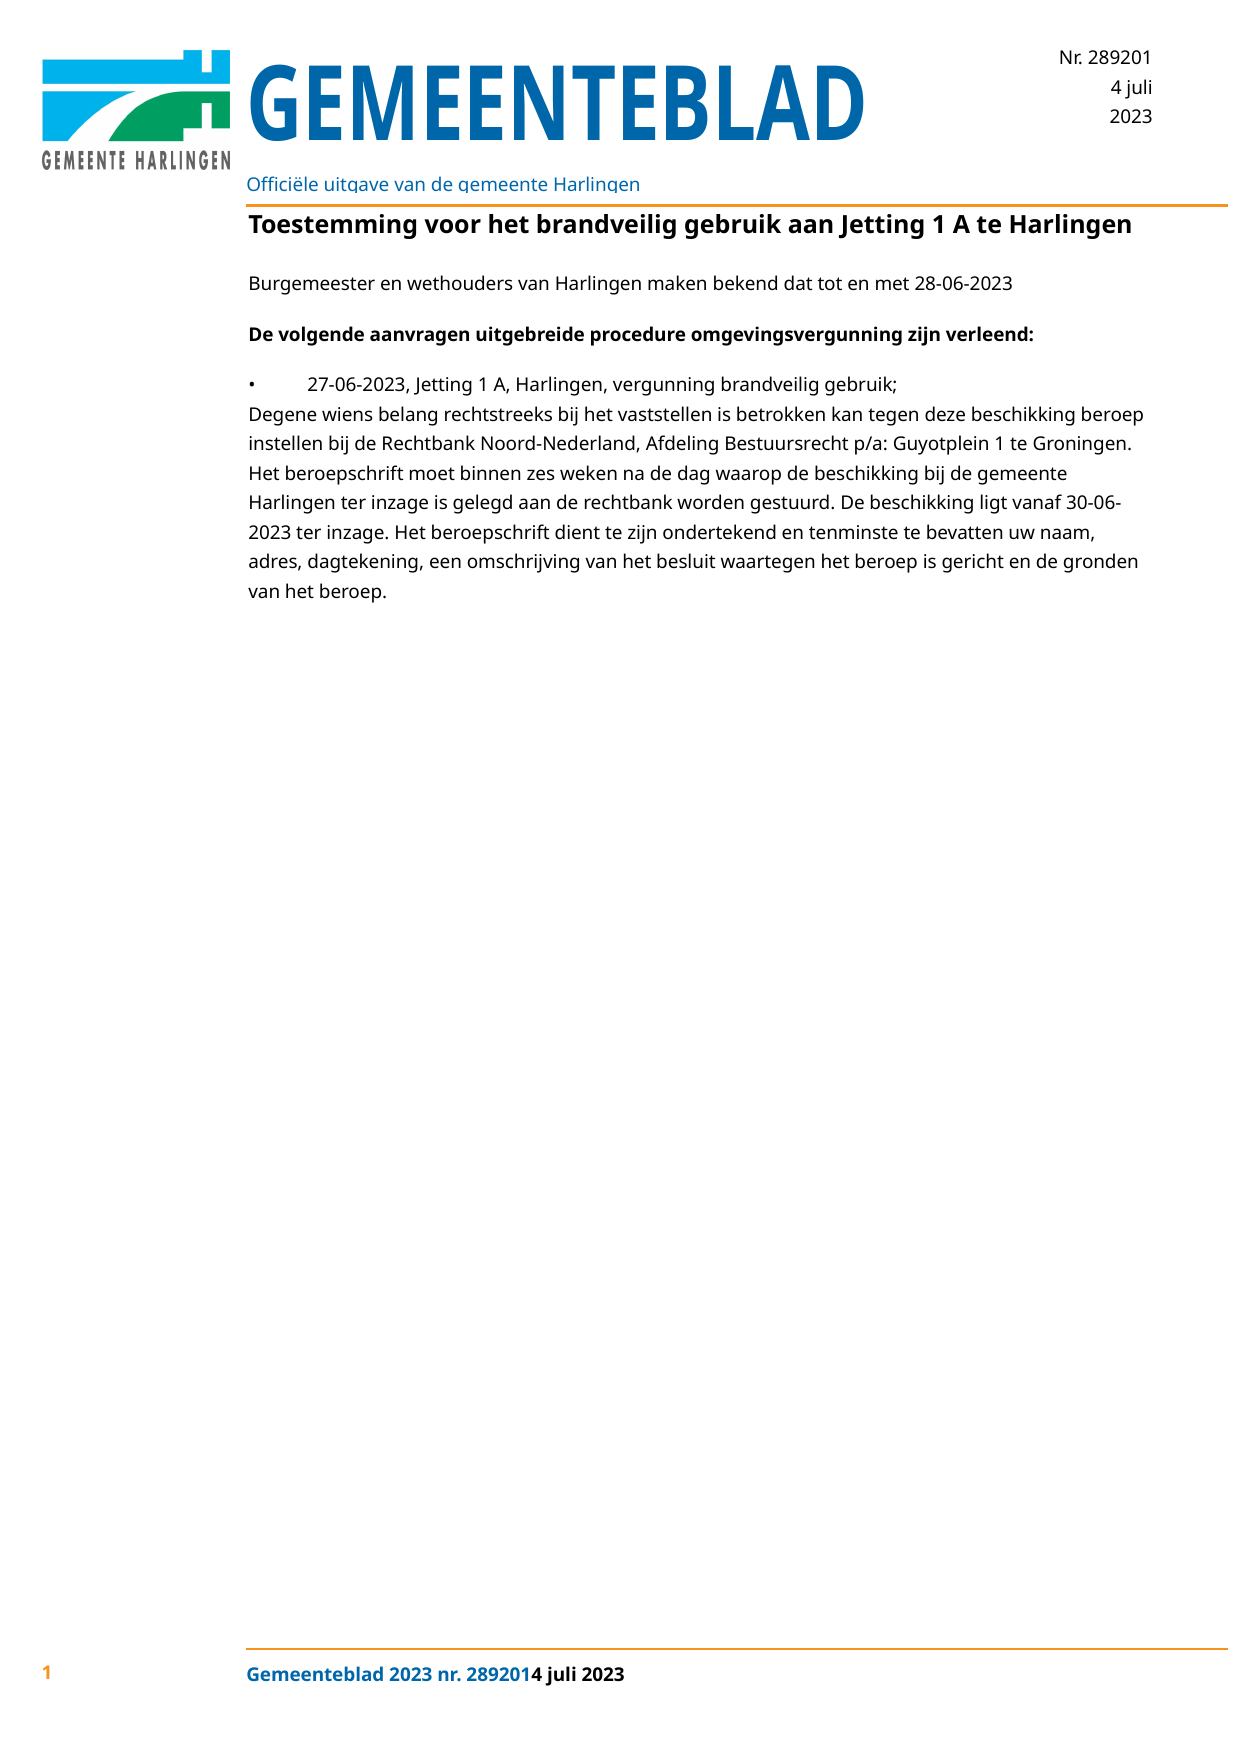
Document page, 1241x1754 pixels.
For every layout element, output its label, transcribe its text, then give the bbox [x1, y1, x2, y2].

text Degene wiens belang rechtstreeks bij het vaststellen is betrokken kan tegen deze beschikking beroep instellen bij de Rechtbank Noord-Nederland, Afdeling Bestuursrecht p/a: Guyotplein 1 te Groningen. Het beroepschrift moet binnen zes weken na de dag waarop de beschikking bij de gemeente Harlingen ter inzage is gelegd aan de rechtbank worden gestuurd. De beschikking ligt vanaf 30-06-2023 ter inzage. Het beroepschrift dient te zijn ondertekend en tenminste te bevatten uw naam, adres, dagtekening, een omschrijving van het besluit waartegen het beroep is gericht en de gronden van het beroep. [248, 401, 1152, 604]
text Toestemming voor het brandveilig gebruik aan Jetting 1 A te Harlingen [248, 207, 1152, 241]
text De volgende aanvragen uitgebreide procedure omgevingsvergunning zijn verleend: [248, 321, 1152, 346]
list 27-06-2023, Jetting 1 A, Harlingen, vergunning brandveilig gebruik; [248, 371, 1152, 397]
text Burgemeester en wethouders van Harlingen maken bekend dat tot en met 28-06-2023 [248, 270, 1152, 296]
picture [41, 47, 231, 172]
